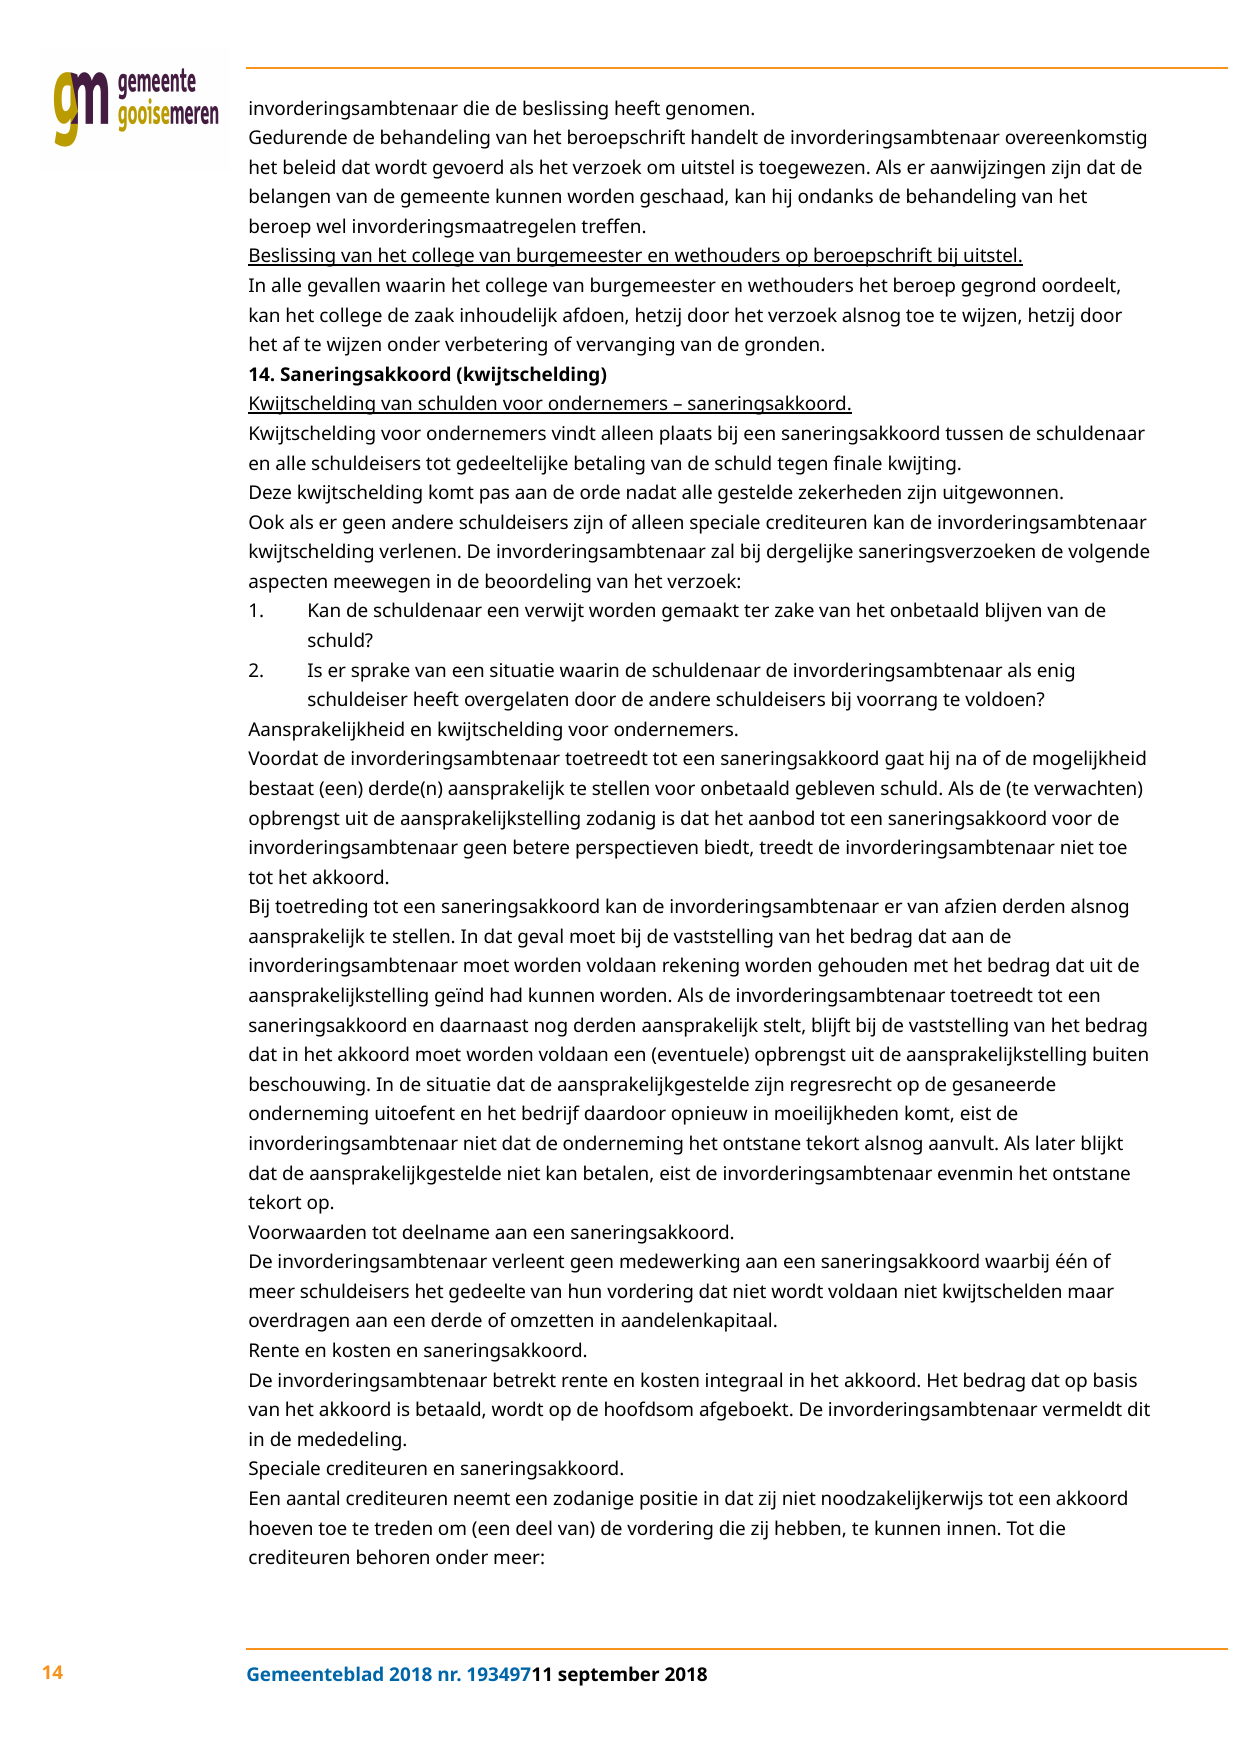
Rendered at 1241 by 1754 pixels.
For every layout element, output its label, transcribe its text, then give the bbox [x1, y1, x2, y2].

text Een aantal crediteuren neemt een zodanige positie in dat zij niet noodzakelijkerwijs tot een akkoord hoeven toe te treden om (een deel van) de vordering die zij hebben, te kunnen innen. Tot die crediteuren behoren onder meer: [248, 1485, 1152, 1570]
list Kan de schuldenaar een verwijt worden gemaakt ter zake van het onbetaald blijven van de schuld? [248, 598, 1152, 653]
text De invorderingsambtenaar verleent geen medewerking aan een saneringsakkoord waarbij één of meer schuldeisers het gedeelte van hun vordering dat niet wordt voldaan niet kwijtschelden maar overdragen aan een derde of omzetten in aandelenkapitaal. [248, 1248, 1152, 1333]
text Ook als er geen andere schuldeisers zijn of alleen speciale crediteuren kan de invorderingsambtenaar kwijtschelding verlenen. De invorderingsambtenaar zal bij dergelijke saneringsverzoeken de volgende aspecten meewegen in de beoordeling van het verzoek: [248, 509, 1152, 594]
text De invorderingsambtenaar betrekt rente en kosten integraal in het akkoord. Het bedrag dat op basis van het akkoord is betaald, wordt op de hoofdsom afgeboekt. De invorderingsambtenaar vermeldt dit in de mededeling. [248, 1367, 1152, 1452]
text Deze kwijtschelding komt pas aan de orde nadat alle gestelde zekerheden zijn uitgewonnen. [248, 479, 1152, 505]
picture [41, 47, 231, 172]
text Aansprakelijkheid en kwijtschelding voor ondernemers. [248, 716, 1152, 742]
text Kwijtschelding van schulden voor ondernemers – saneringsakkoord. [248, 391, 1152, 416]
text invorderingsambtenaar die de beslissing heeft genomen. [248, 95, 1152, 121]
text Bij toetreding tot een saneringsakkoord kan de invorderingsambtenaar er van afzien derden alsnog aansprakelijk te stellen. In dat geval moet bij de vaststelling van het bedrag dat aan de invorderingsambtenaar moet worden voldaan rekening worden gehouden met het bedrag dat uit de aansprakelijkstelling geïnd had kunnen worden. Als de invorderingsambtenaar toetreedt tot een saneringsakkoord en daarnaast nog derden aansprakelijk stelt, blijft bij de vaststelling van het bedrag dat in het akkoord moet worden voldaan een (eventuele) opbrengst uit de aansprakelijkstelling buiten beschouwing. In de situatie dat de aansprakelijkgestelde zijn regresrecht op de gesaneerde onderneming uitoefent en het bedrijf daardoor opnieuw in moeilijkheden komt, eist de invorderingsambtenaar niet dat de onderneming het ontstane tekort alsnog aanvult. Als later blijkt dat de aansprakelijkgestelde niet kan betalen, eist de invorderingsambtenaar evenmin het ontstane tekort op. [248, 893, 1152, 1215]
text 14. Saneringsakkoord (kwijtschelding) [248, 361, 1152, 387]
text Speciale crediteuren en saneringsakkoord. [248, 1456, 1152, 1481]
text Rente en kosten en saneringsakkoord. [248, 1337, 1152, 1363]
text In alle gevallen waarin het college van burgemeester en wethouders het beroep gegrond oordeelt, kan het college de zaak inhoudelijk afdoen, hetzij door het verzoek alsnog toe te wijzen, hetzij door het af te wijzen onder verbetering of vervanging van de gronden. [248, 272, 1152, 357]
text Kwijtschelding voor ondernemers vindt alleen plaats bij een saneringsakkoord tussen de schuldenaar en alle schuldeisers tot gedeeltelijke betaling van de schuld tegen finale kwijting. [248, 420, 1152, 476]
text Gedurende de behandeling van het beroepschrift handelt de invorderingsambtenaar overeenkomstig het beleid dat wordt gevoerd als het verzoek om uitstel is toegewezen. Als er aanwijzingen zijn dat de belangen van de gemeente kunnen worden geschaad, kan hij ondanks de behandeling van het beroep wel invorderingsmaatregelen treffen. [248, 124, 1152, 239]
text Beslissing van het college van burgemeester en wethouders op beroepschrift bij uitstel. [248, 243, 1152, 268]
text Voorwaarden tot deelname aan een saneringsakkoord. [248, 1219, 1152, 1245]
list Is er sprake van een situatie waarin de schuldenaar de invorderingsambtenaar als enig schuldeiser heeft overgelaten door de andere schuldeisers bij voorrang te voldoen? [248, 657, 1152, 712]
text Voordat de invorderingsambtenaar toetreedt tot een saneringsakkoord gaat hij na of de mogelijkheid bestaat (een) derde(n) aansprakelijk te stellen voor onbetaald gebleven schuld. Als de (te verwachten) opbrengst uit de aansprakelijkstelling zodanig is dat het aanbod tot een saneringsakkoord voor de invorderingsambtenaar geen betere perspectieven biedt, treedt de invorderingsambtenaar niet toe tot het akkoord. [248, 746, 1152, 890]
